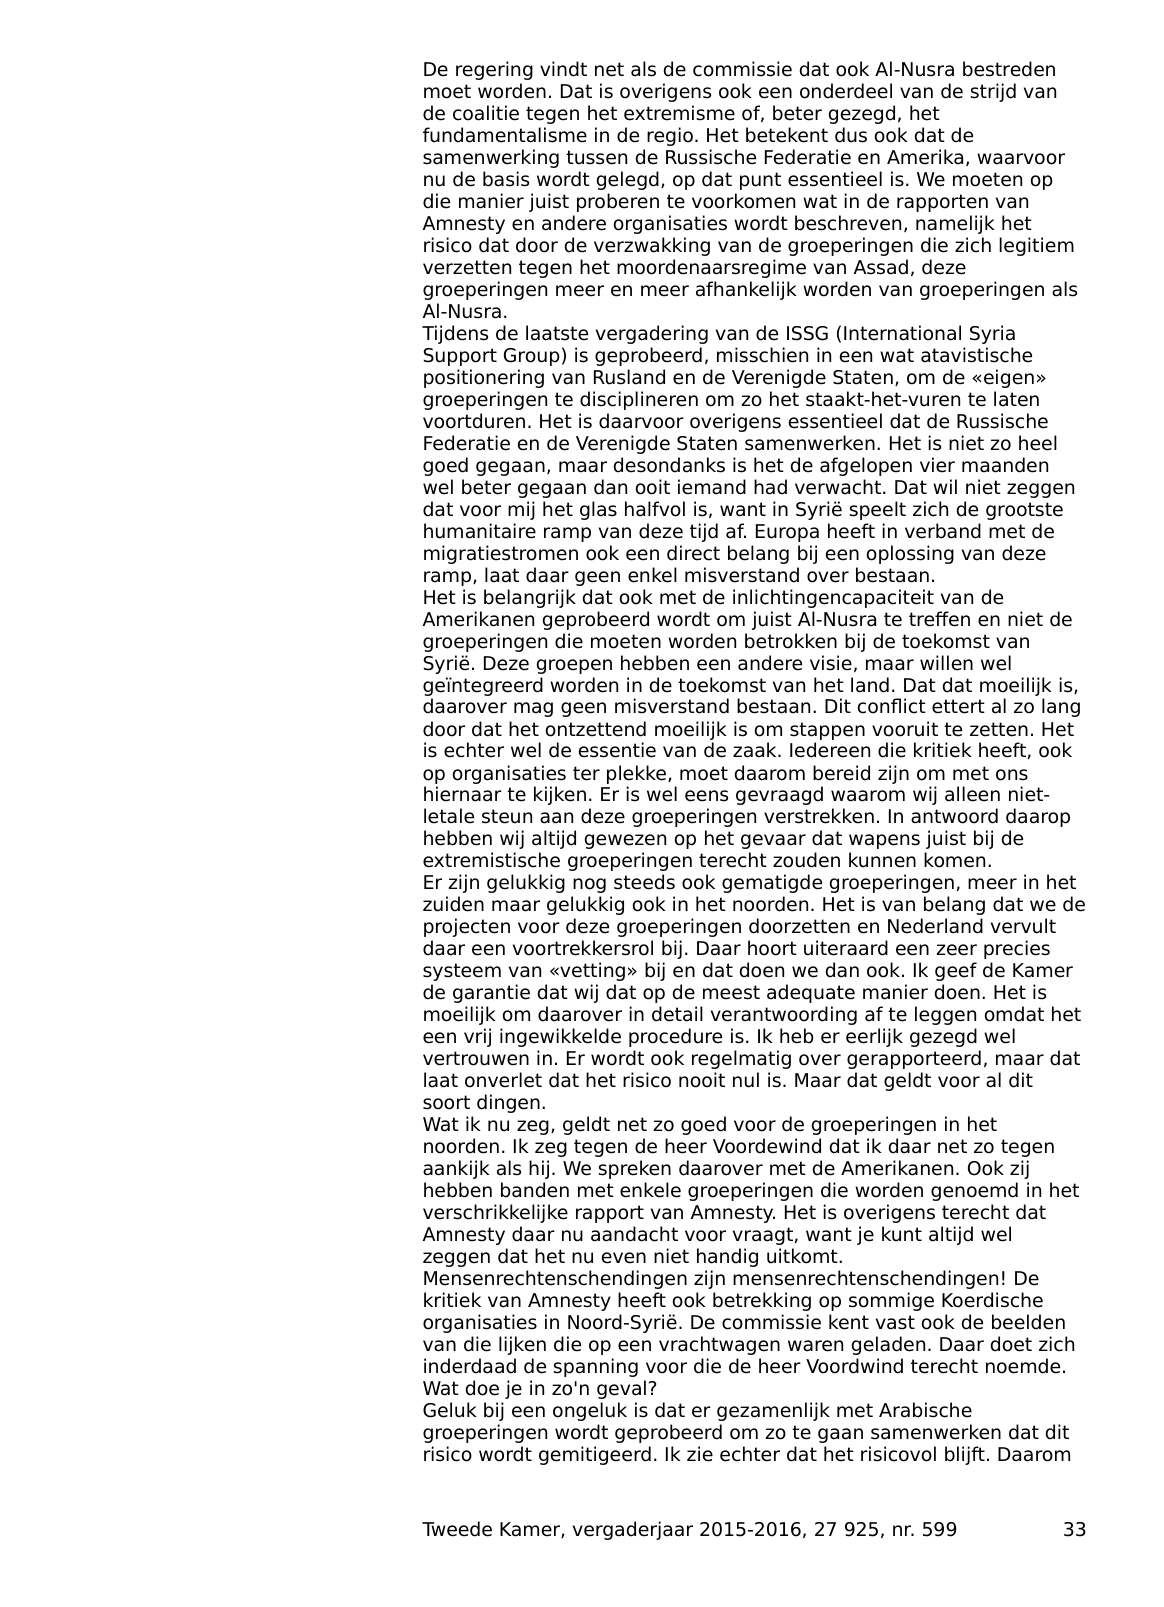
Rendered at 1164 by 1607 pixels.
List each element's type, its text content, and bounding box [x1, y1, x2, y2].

text De regering vindt net als de commissie dat ook Al-Nusra bestreden moet worden. Dat is overigens ook een onderdeel van de strijd van de coalitie tegen het extremisme of, beter gezegd, het fundamentalisme in de regio. Het betekent dus ook dat de samenwerking tussen de Russische Federatie en Amerika, waarvoor nu de basis wordt gelegd, op dat punt essentieel is. We moeten op die manier juist proberen te voorkomen wat in de rapporten van Amnesty en andere organisaties wordt beschreven, namelijk het risico dat door de verzwakking van de groeperingen die zich legitiem verzetten tegen het moordenaarsregime van Assad, deze groeperingen meer en meer afhankelijk worden van groeperingen als Al-Nusra. [422, 59, 1087, 323]
text Het is belangrijk dat ook met de inlichtingencapaciteit van de Amerikanen geprobeerd wordt om juist Al-Nusra te treffen en niet de groeperingen die moeten worden betrokken bij de toekomst van Syrië. Deze groepen hebben een andere visie, maar willen wel geïntegreerd worden in de toekomst van het land. Dat dat moeilijk is, daarover mag geen misverstand bestaan. Dit conflict ettert al zo lang door dat het ontzettend moeilijk is om stappen vooruit te zetten. Het is echter wel de essentie van de zaak. Iedereen die kritiek heeft, ook op organisaties ter plekke, moet daarom bereid zijn om met ons hiernaar te kijken. Er is wel eens gevraagd waarom wij alleen niet-letale steun aan deze groeperingen verstrekken. In antwoord daarop hebben wij altijd gewezen op het gevaar dat wapens juist bij de extremistische groeperingen terecht zouden kunnen komen. [422, 587, 1087, 872]
text Wat ik nu zeg, geldt net zo goed voor de groeperingen in het noorden. Ik zeg tegen de heer Voordewind dat ik daar net zo tegen aankijk als hij. We spreken daarover met de Amerikanen. Ook zij hebben banden met enkele groeperingen die worden genoemd in het verschrikkelijke rapport van Amnesty. Het is overigens terecht dat Amnesty daar nu aandacht voor vraagt, want je kunt altijd wel zeggen dat het nu even niet handig uitkomt. Mensenrechtenschendingen zijn mensenrechtenschendingen! De kritiek van Amnesty heeft ook betrekking op sommige Koerdische organisaties in Noord-Syrië. De commissie kent vast ook de beelden van die lijken die op een vrachtwagen waren geladen. Daar doet zich inderdaad de spanning voor die de heer Voordwind terecht noemde. Wat doe je in zo'n geval? [422, 1114, 1087, 1400]
text Er zijn gelukkig nog steeds ook gematigde groeperingen, meer in het zuiden maar gelukkig ook in het noorden. Het is van belang dat we de projecten voor deze groeperingen doorzetten en Nederland vervult daar een voortrekkersrol bij. Daar hoort uiteraard een zeer precies systeem van «vetting» bij en dat doen we dan ook. Ik geef de Kamer de garantie dat wij dat op de meest adequate manier doen. Het is moeilijk om daarover in detail verantwoording af te leggen omdat het een vrij ingewikkelde procedure is. Ik heb er eerlijk gezegd wel vertrouwen in. Er wordt ook regelmatig over gerapporteerd, maar dat laat onverlet dat het risico nooit nul is. Maar dat geldt voor al dit soort dingen. [422, 872, 1087, 1114]
text Tijdens de laatste vergadering van de ISSG (International Syria Support Group) is geprobeerd, misschien in een wat atavistische positionering van Rusland en de Verenigde Staten, om de «eigen» groeperingen te disciplineren om zo het staakt-het-vuren te laten voortduren. Het is daarvoor overigens essentieel dat de Russische Federatie en de Verenigde Staten samenwerken. Het is niet zo heel goed gegaan, maar desondanks is het de afgelopen vier maanden wel beter gegaan dan ooit iemand had verwacht. Dat wil niet zeggen dat voor mij het glas halfvol is, want in Syrië speelt zich de grootste humanitaire ramp van deze tijd af. Europa heeft in verband met de migratiestromen ook een direct belang bij een oplossing van deze ramp, laat daar geen enkel misverstand over bestaan. [422, 323, 1087, 587]
text Geluk bij een ongeluk is dat er gezamenlijk met Arabische groeperingen wordt geprobeerd om zo te gaan samenwerken dat dit risico wordt gemitigeerd. Ik zie echter dat het risicovol blijft. Daarom [422, 1400, 1087, 1466]
